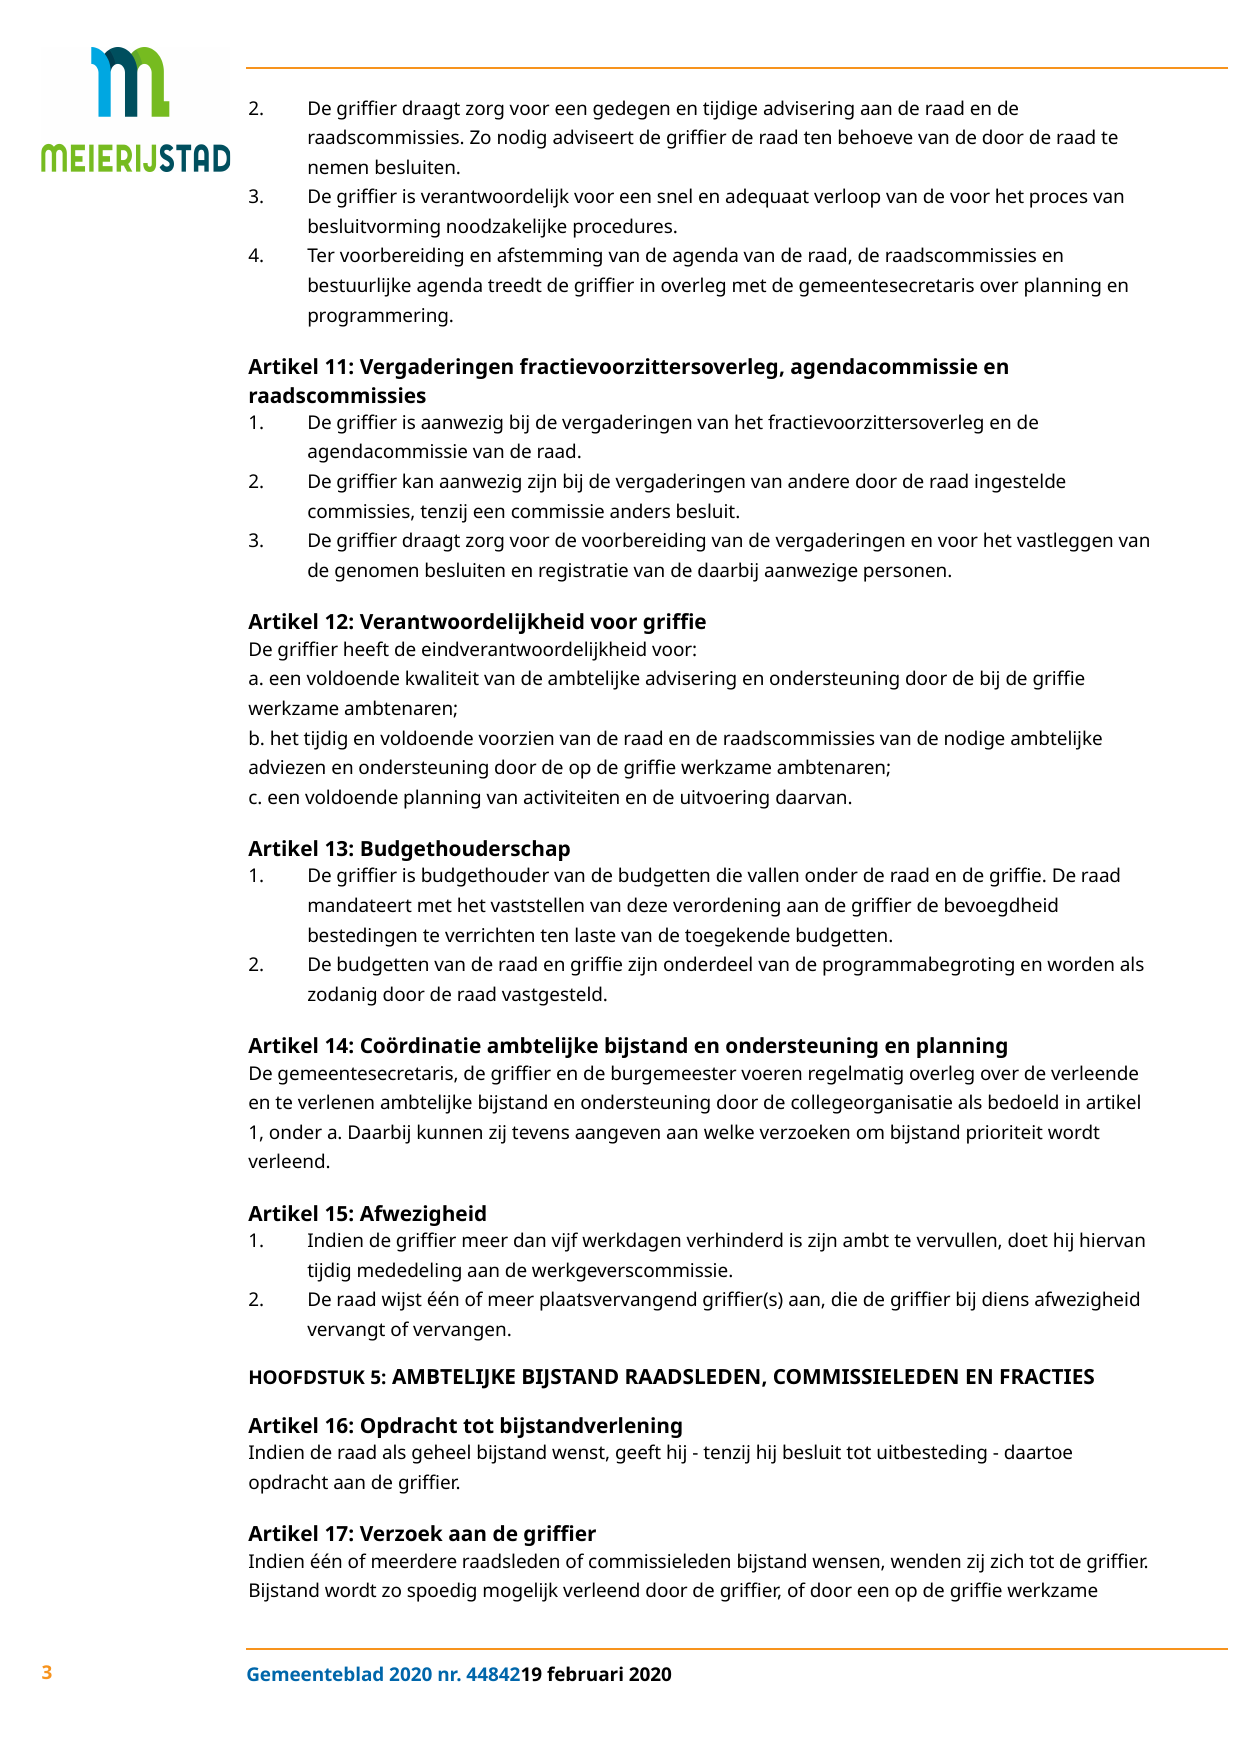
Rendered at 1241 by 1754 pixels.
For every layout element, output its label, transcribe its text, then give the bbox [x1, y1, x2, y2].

text De gemeentesecretaris, de griffier en de burgemeester voeren regelmatig overleg over de verleende en te verlenen ambtelijke bijstand en ondersteuning door de collegeorganisatie als bedoeld in artikel 1, onder a. Daarbij kunnen zij tevens aangeven aan welke verzoeken om bijstand prioriteit wordt verleend. [248, 1060, 1152, 1174]
list De griffier kan aanwezig zijn bij de vergaderingen van andere door de raad ingestelde commissies, tenzij een commissie anders besluit. [248, 468, 1152, 524]
list De griffier is budgethouder van de budgetten die vallen onder de raad en de griffie. De raad mandateert met het vaststellen van deze verordening aan de griffier de bevoegdheid bestedingen te verrichten ten laste van de toegekende budgetten. [248, 863, 1152, 948]
list De griffier draagt zorg voor de voorbereiding van de vergaderingen en voor het vastleggen van de genomen besluiten en registratie van de daarbij aanwezige personen. [248, 527, 1152, 583]
text Artikel 11: Vergaderingen fractievoorzittersoverleg, agendacommissie en raadscommissies [248, 352, 1152, 409]
text Artikel 12: Verantwoordelijkheid voor griffie [248, 607, 1152, 636]
list Indien de griffier meer dan vijf werkdagen verhinderd is zijn ambt te vervullen, doet hij hiervan tijdig mededeling aan de werkgeverscommissie. [248, 1227, 1152, 1283]
text Artikel 15: Afwezigheid [248, 1199, 1152, 1227]
text De griffier heeft de eindverantwoordelijkheid voor: [248, 636, 1152, 662]
text Artikel 14: Coördinatie ambtelijke bijstand en ondersteuning en planning [248, 1031, 1152, 1060]
list De griffier is verantwoordelijk voor een snel en adequaat verloop van de voor het proces van besluitvorming noodzakelijke procedures. [248, 183, 1152, 239]
list De griffier is aanwezig bij de vergaderingen van het fractievoorzittersoverleg en de agendacommissie van de raad. [248, 409, 1152, 464]
text Artikel 17: Verzoek aan de griffier [248, 1519, 1152, 1548]
list De raad wijst één of meer plaatsvervangend griffier(s) aan, die de griffier bij diens afwezigheid vervangt of vervangen. [248, 1287, 1152, 1342]
text Artikel 13: Budgethouderschap [248, 834, 1152, 863]
list De griffier draagt zorg voor een gedegen en tijdige advisering aan de raad en de raadscommissies. Zo nodig adviseert de griffier de raad ten behoeve van de door de raad te nemen besluiten. [248, 95, 1152, 180]
text Artikel 16: Opdracht tot bijstandverlening [248, 1411, 1152, 1439]
text c. een voldoende planning van activiteiten en de uitvoering daarvan. [248, 784, 1152, 809]
list De budgetten van de raad en griffie zijn onderdeel van de programmabegroting en worden als zodanig door de raad vastgesteld. [248, 951, 1152, 1007]
text HOOFDSTUK 5: AMBTELIJKE BIJSTAND RAADSLEDEN, COMMISSIELEDEN EN FRACTIES [248, 1362, 1152, 1390]
picture [41, 47, 231, 172]
text b. het tijdig en voldoende voorzien van de raad en de raadscommissies van de nodige ambtelijke adviezen en ondersteuning door de op de griffie werkzame ambtenaren; [248, 725, 1152, 780]
text a. een voldoende kwaliteit van de ambtelijke advisering en ondersteuning door de bij de griffie werkzame ambtenaren; [248, 666, 1152, 721]
text Indien de raad als geheel bijstand wenst, geeft hij - tenzij hij besluit tot uitbesteding - daartoe opdracht aan de griffier. [248, 1439, 1152, 1495]
list Ter voorbereiding en afstemming van de agenda van de raad, de raadscommissies en bestuurlijke agenda treedt de griffier in overleg met de gemeentesecretaris over planning en programmering. [248, 243, 1152, 328]
text Indien één of meerdere raadsleden of commissieleden bijstand wensen, wenden zij zich tot de griffier. Bijstand wordt zo spoedig mogelijk verleend door de griffier, of door een op de griffie werkzame [248, 1548, 1152, 1603]
